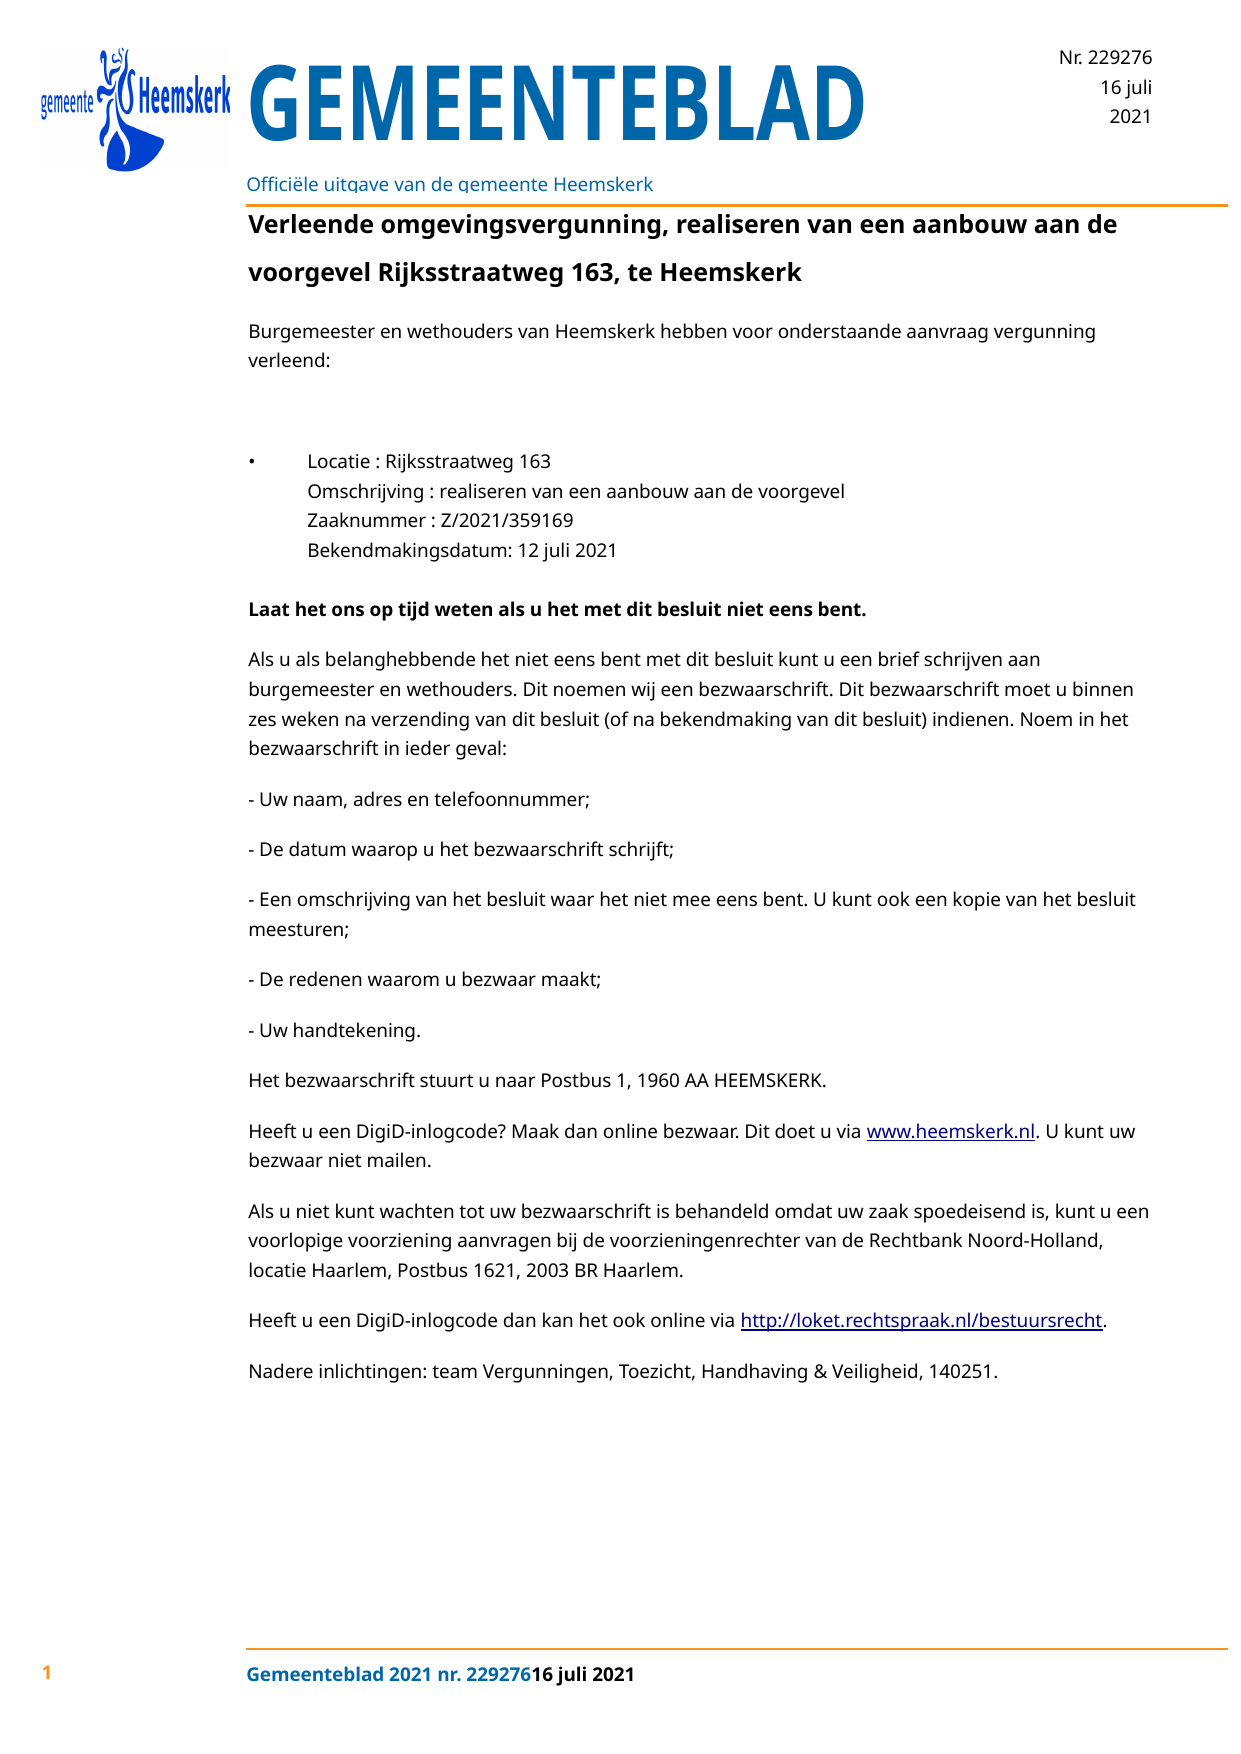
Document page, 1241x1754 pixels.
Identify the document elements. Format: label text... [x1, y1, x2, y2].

picture [41, 47, 231, 172]
list Bekendmakingsdatum: 12 juli 2021 [248, 537, 1152, 563]
text Als u niet kunt wachten tot uw bezwaarschrift is behandeld omdat uw zaak spoedeisend is, kunt u een voorlopige voorziening aanvragen bij de voorzieningenrechter van de Rechtbank Noord-Holland, locatie Haarlem, Postbus 1621, 2003 BR Haarlem. [248, 1198, 1152, 1283]
text - Een omschrijving van het besluit waar het niet mee eens bent. U kunt ook een kopie van het besluit meesturen; [248, 887, 1152, 942]
text Het bezwaarschrift stuurt u naar Postbus 1, 1960 AA HEEMSKERK. [248, 1067, 1152, 1093]
text Als u als belanghebbende het niet eens bent met dit besluit kunt u een brief schrijven aan burgemeester en wethouders. Dit noemen wij een bezwaarschrift. Dit bezwaarschrift moet u binnen zes weken na verzending van dit besluit (of na bekendmaking van dit besluit) indienen. Noem in het bezwaarschrift in ieder geval: [248, 647, 1152, 761]
text Heeft u een DigiD-inlogcode dan kan het ook online via http://loket.rechtspraak.nl/bestuursrecht. [248, 1307, 1152, 1333]
text Verleende omgevingsvergunning, realiseren van een aanbouw aan de voorgevel Rijksstraatweg 163, te Heemskerk [248, 207, 1152, 288]
text Burgemeester en wethouders van Heemskerk hebben voor onderstaande aanvraag vergunning verleend: [248, 318, 1152, 373]
text Heeft u een DigiD-inlogcode? Maak dan online bezwaar. Dit doet u via www.heemskerk.nl. U kunt uw bezwaar niet mailen. [248, 1118, 1152, 1173]
list Zaaknummer : Z/2021/359169 [248, 507, 1152, 533]
text - De datum waarop u het bezwaarschrift schrijft; [248, 836, 1152, 862]
list Locatie : Rijksstraatweg 163 [248, 448, 1152, 474]
text - Uw naam, adres en telefoonnummer; [248, 786, 1152, 812]
text Laat het ons op tijd weten als u het met dit besluit niet eens bent. [248, 596, 1152, 622]
text Nadere inlichtingen: team Vergunningen, Toezicht, Handhaving & Veiligheid, 140251. [248, 1358, 1152, 1384]
text - De redenen waarom u bezwaar maakt; [248, 967, 1152, 992]
list Omschrijving : realiseren van een aanbouw aan de voorgevel [248, 478, 1152, 504]
text - Uw handtekening. [248, 1017, 1152, 1043]
